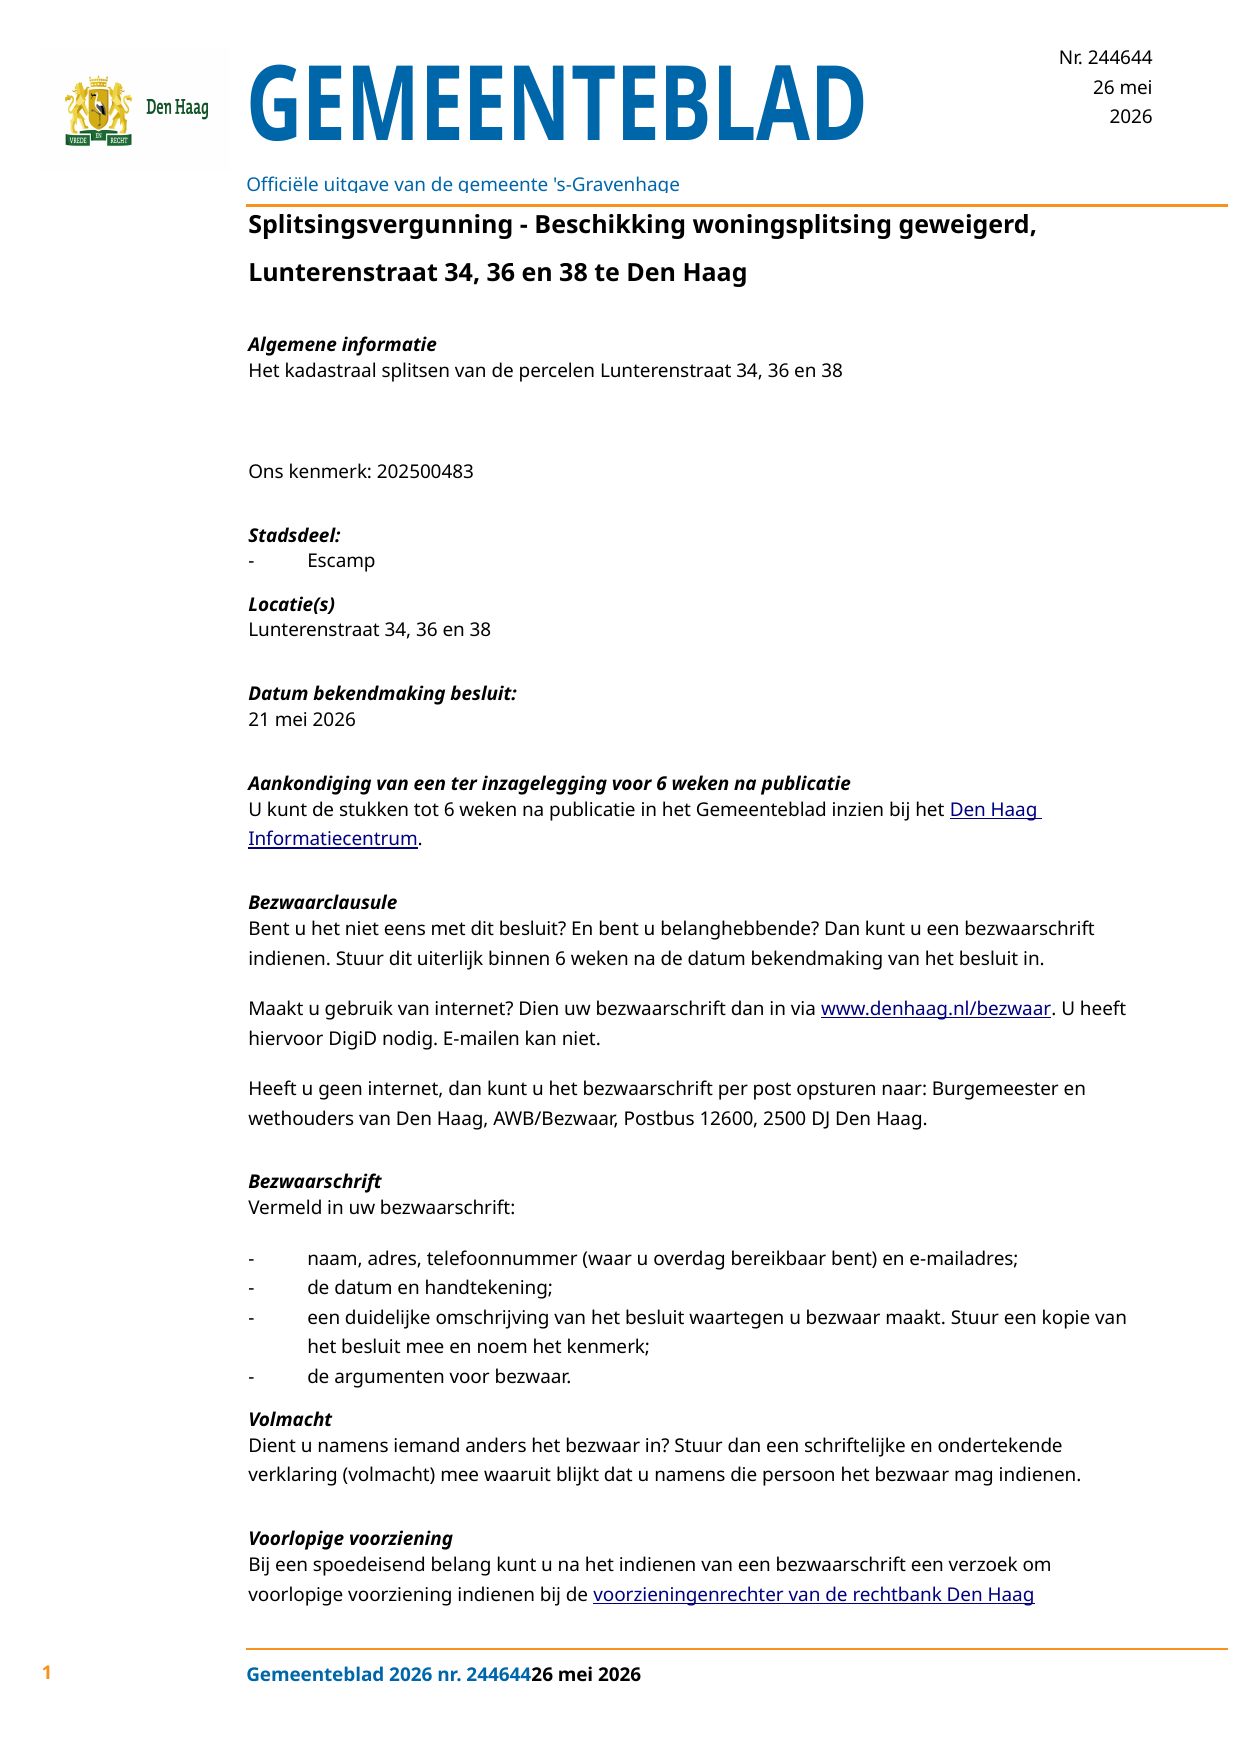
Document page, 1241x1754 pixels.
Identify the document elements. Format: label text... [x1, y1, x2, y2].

picture [41, 47, 231, 172]
text Algemene informatie [248, 331, 1152, 357]
text Splitsingsvergunning - Beschikking woningsplitsing geweigerd, Lunterenstraat 34, 36 en 38 te Den Haag [248, 207, 1152, 288]
text 21 mei 2026 [248, 706, 1152, 732]
text Voorlopige voorziening [248, 1526, 1152, 1551]
list naam, adres, telefoonnummer (waar u overdag bereikbaar bent) en e-mailadres; [248, 1245, 1152, 1271]
text Heeft u geen internet, dan kunt u het bezwaarschrift per post opsturen naar: Burgemeester en wethouders van Den Haag, AWB/Bezwaar, Postbus 12600, 2500 DJ Den Haag. [248, 1075, 1152, 1131]
text Vermeld in uw bezwaarschrift: [248, 1194, 1152, 1220]
text Aankondiging van een ter inzagelegging voor 6 weken na publicatie [248, 770, 1152, 796]
text Bezwaarschrift [248, 1169, 1152, 1194]
text Stadsdeel: [248, 522, 1152, 548]
text Het kadastraal splitsen van de percelen Lunterenstraat 34, 36 en 38 [248, 357, 1152, 383]
text Volmacht [248, 1406, 1152, 1432]
text U kunt de stukken tot 6 weken na publicatie in het Gemeenteblad inzien bij het Den Haag Informatiecentrum. [248, 796, 1152, 851]
text Bij een spoedeisend belang kunt u na het indienen van een bezwaarschrift een verzoek om voorlopige voorziening indienen bij de voorzieningenrechter van de rechtbank Den Haag [248, 1551, 1152, 1607]
list de argumenten voor bezwaar. [248, 1363, 1152, 1389]
text Ons kenmerk: 202500483 [248, 458, 1152, 484]
list een duidelijke omschrijving van het besluit waartegen u bezwaar maakt. Stuur een kopie van het besluit mee en noem het kenmerk; [248, 1304, 1152, 1359]
text Lunterenstraat 34, 36 en 38 [248, 617, 1152, 642]
text Dient u namens iemand anders het bezwaar in? Stuur dan een schriftelijke en ondertekende verklaring (volmacht) mee waaruit blijkt dat u namens die persoon het bezwaar mag indienen. [248, 1432, 1152, 1487]
text Datum bekendmaking besluit: [248, 681, 1152, 706]
text Bent u het niet eens met dit besluit? En bent u belanghebbende? Dan kunt u een bezwaarschrift indienen. Stuur dit uiterlijk binnen 6 weken na de datum bekendmaking van het besluit in. [248, 915, 1152, 971]
text Bezwaarclausule [248, 889, 1152, 915]
text Maakt u gebruik van internet? Dien uw bezwaarschrift dan in via www.denhaag.nl/bezwaar. U heeft hiervoor DigiD nodig. E-mailen kan niet. [248, 995, 1152, 1051]
list de datum en handtekening; [248, 1274, 1152, 1300]
text Locatie(s) [248, 591, 1152, 617]
list Escamp [248, 548, 1152, 573]
